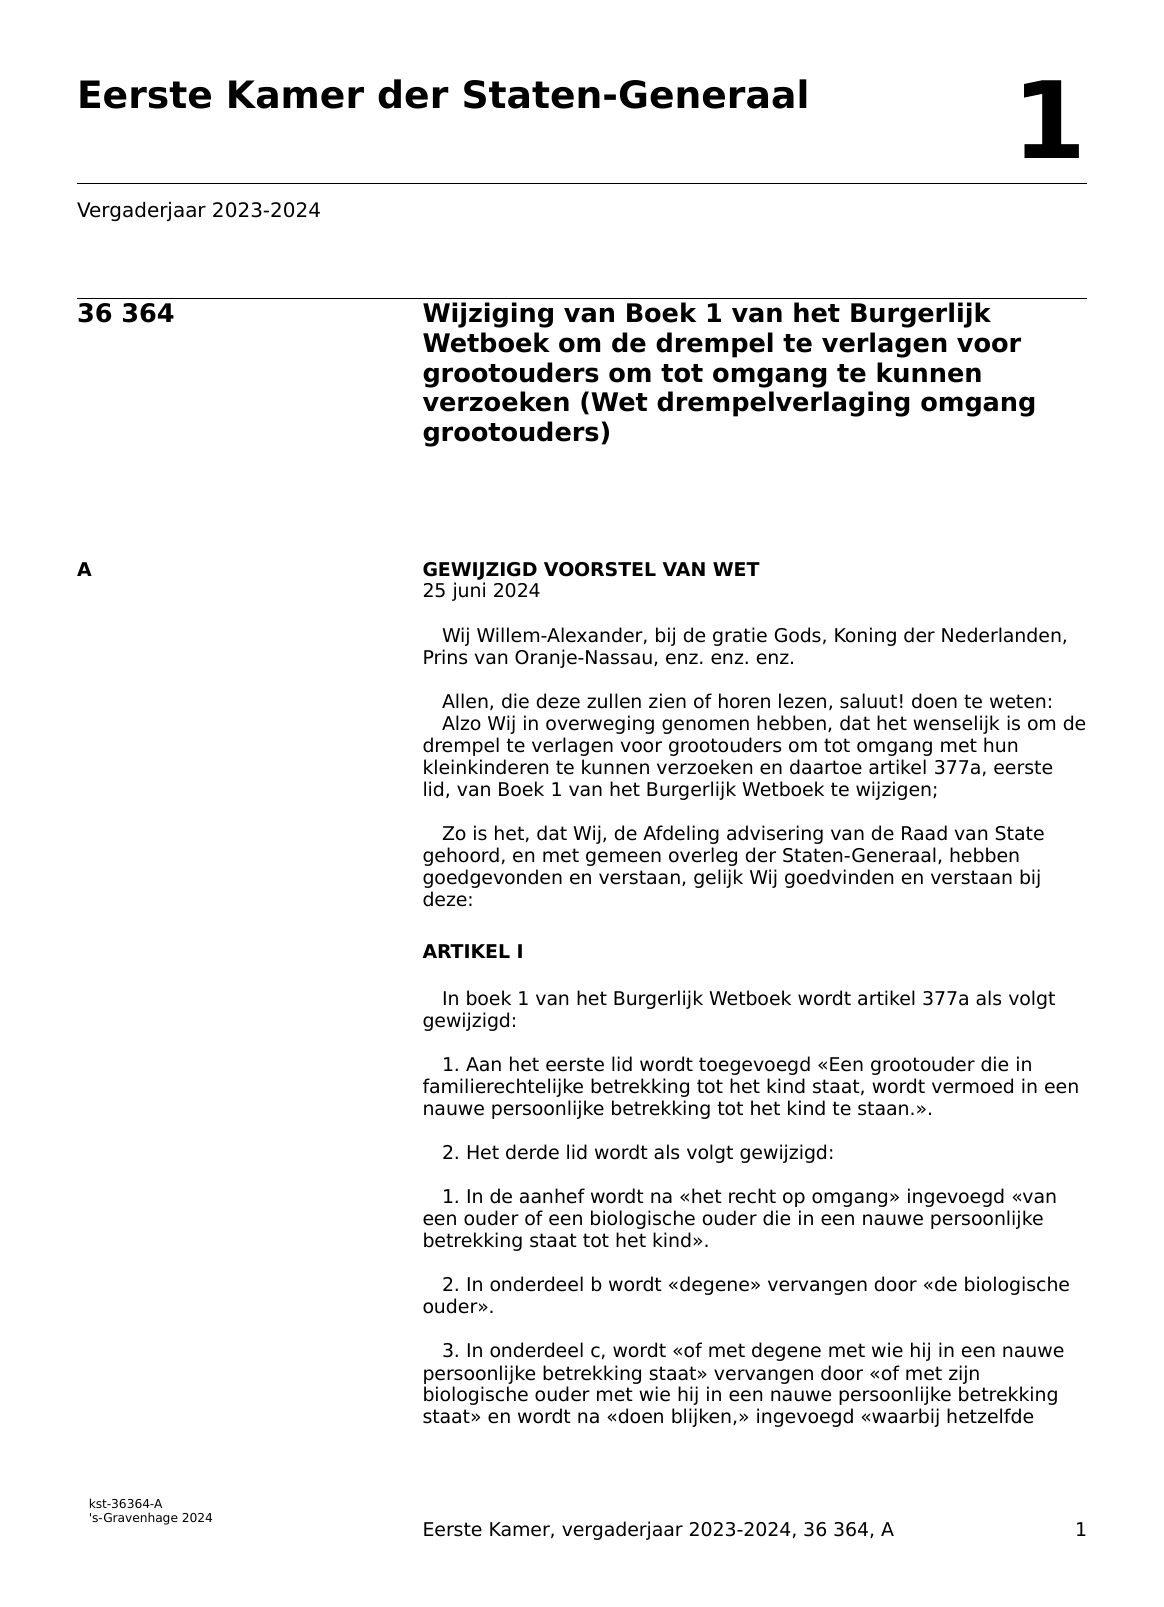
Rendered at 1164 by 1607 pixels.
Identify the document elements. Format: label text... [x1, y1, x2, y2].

text 2. Het derde lid wordt als volgt gewijzigd: [422, 1142, 1087, 1164]
text Allen, die deze zullen zien of horen lezen, saluut! doen te weten: [422, 691, 1087, 713]
text Zo is het, dat Wij, de Afdeling advisering van de Raad van State gehoord, en met gemeen overleg der Staten-Generaal, hebben goedgevonden en verstaan, gelijk Wij goedvinden en verstaan bij deze: [422, 823, 1087, 911]
table_cell Vergaderjaar 2023-2024 [77, 184, 1087, 298]
text kst-36364-A [88, 1497, 323, 1511]
text 1. In de aanhef wordt na «het recht op omgang» ingevoegd «van een ouder of een biologische ouder die in een nauwe persoonlijke betrekking staat tot het kind». [422, 1186, 1087, 1252]
subtitle 36 364 Wijziging van Boek 1 van het Burgerlijk Wetboek om de drempel te verlagen voor grootouders om tot omgang te kunnen verzoeken (Wet drempelverlaging omgang grootouders) [77, 299, 1087, 447]
text 25 juni 2024 [422, 580, 1087, 602]
text Wij Willem-Alexander, bij de gratie Gods, Koning der Nederlanden, Prins van Oranje-Nassau, enz. enz. enz. [422, 624, 1087, 668]
text 2. In onderdeel b wordt «degene» vervangen door «de biologische ouder». [422, 1274, 1087, 1318]
text Alzo Wij in overweging genomen hebben, dat het wenselijk is om de drempel te verlagen voor grootouders om tot omgang met hun kleinkinderen te kunnen verzoeken en daartoe artikel 377a, eerste lid, van Boek 1 van het Burgerlijk Wetboek te wijzigen; [422, 713, 1087, 801]
text In boek 1 van het Burgerlijk Wetboek wordt artikel 377a als volgt gewijzigd: [422, 988, 1087, 1032]
subtitle ARTIKEL I [422, 941, 1087, 963]
text 3. In onderdeel c, wordt «of met degene met wie hij in een nauwe persoonlijke betrekking staat» vervangen door «of met zijn biologische ouder met wie hij in een nauwe persoonlijke betrekking staat» en wordt na «doen blijken,» ingevoegd «waarbij hetzelfde [422, 1340, 1087, 1428]
table_header Eerste Kamer der Staten-Generaal [77, 59, 886, 183]
table_header 1 [886, 59, 1087, 183]
text 's-Gravenhage 2024 [88, 1511, 323, 1525]
text 1. Aan het eerste lid wordt toegevoegd «Een grootouder die in familierechtelijke betrekking tot het kind staat, wordt vermoed in een nauwe persoonlijke betrekking tot het kind te staan.». [422, 1054, 1087, 1120]
subtitle A GEWIJZIGD VOORSTEL VAN WET [77, 558, 1087, 580]
